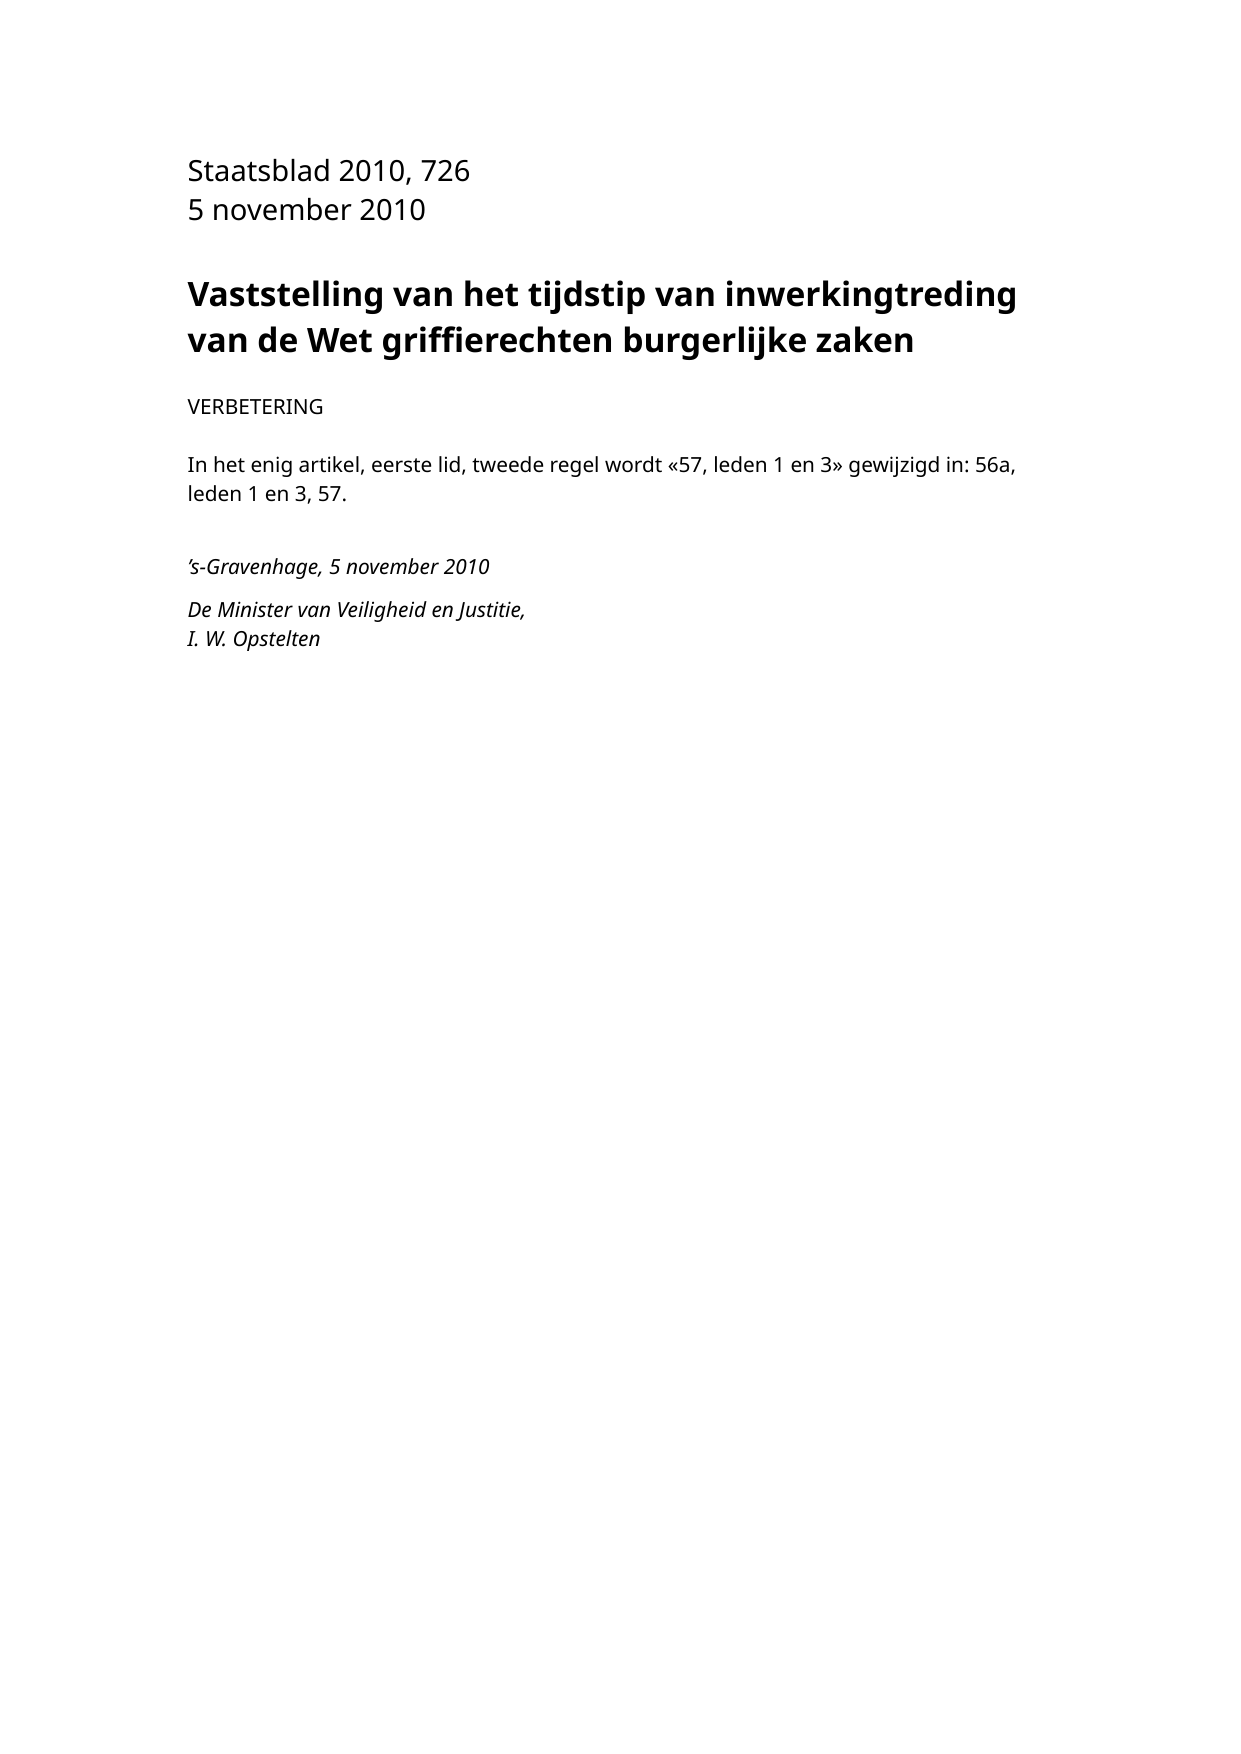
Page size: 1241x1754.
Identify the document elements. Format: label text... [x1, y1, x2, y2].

text 5 november 2010 [187, 190, 1053, 229]
subtitle VERBETERING [187, 392, 1053, 420]
subtitle Vaststelling van het tijdstip van inwerkingtreding van de Wet griffierechten burgerlijke zaken [187, 271, 1053, 362]
text In het enig artikel, eerste lid, tweede regel wordt «57, leden 1 en 3» gewijzigd in: 56a, leden 1 en 3, 57. [187, 450, 1053, 507]
text Staatsblad 2010, 726 [187, 150, 1053, 190]
text I. W. Opstelten [187, 624, 1053, 652]
text De Minister van Veiligheid en Justitie, [187, 596, 1053, 624]
text ’s-Gravenhage, 5 november 2010 [187, 552, 1053, 581]
